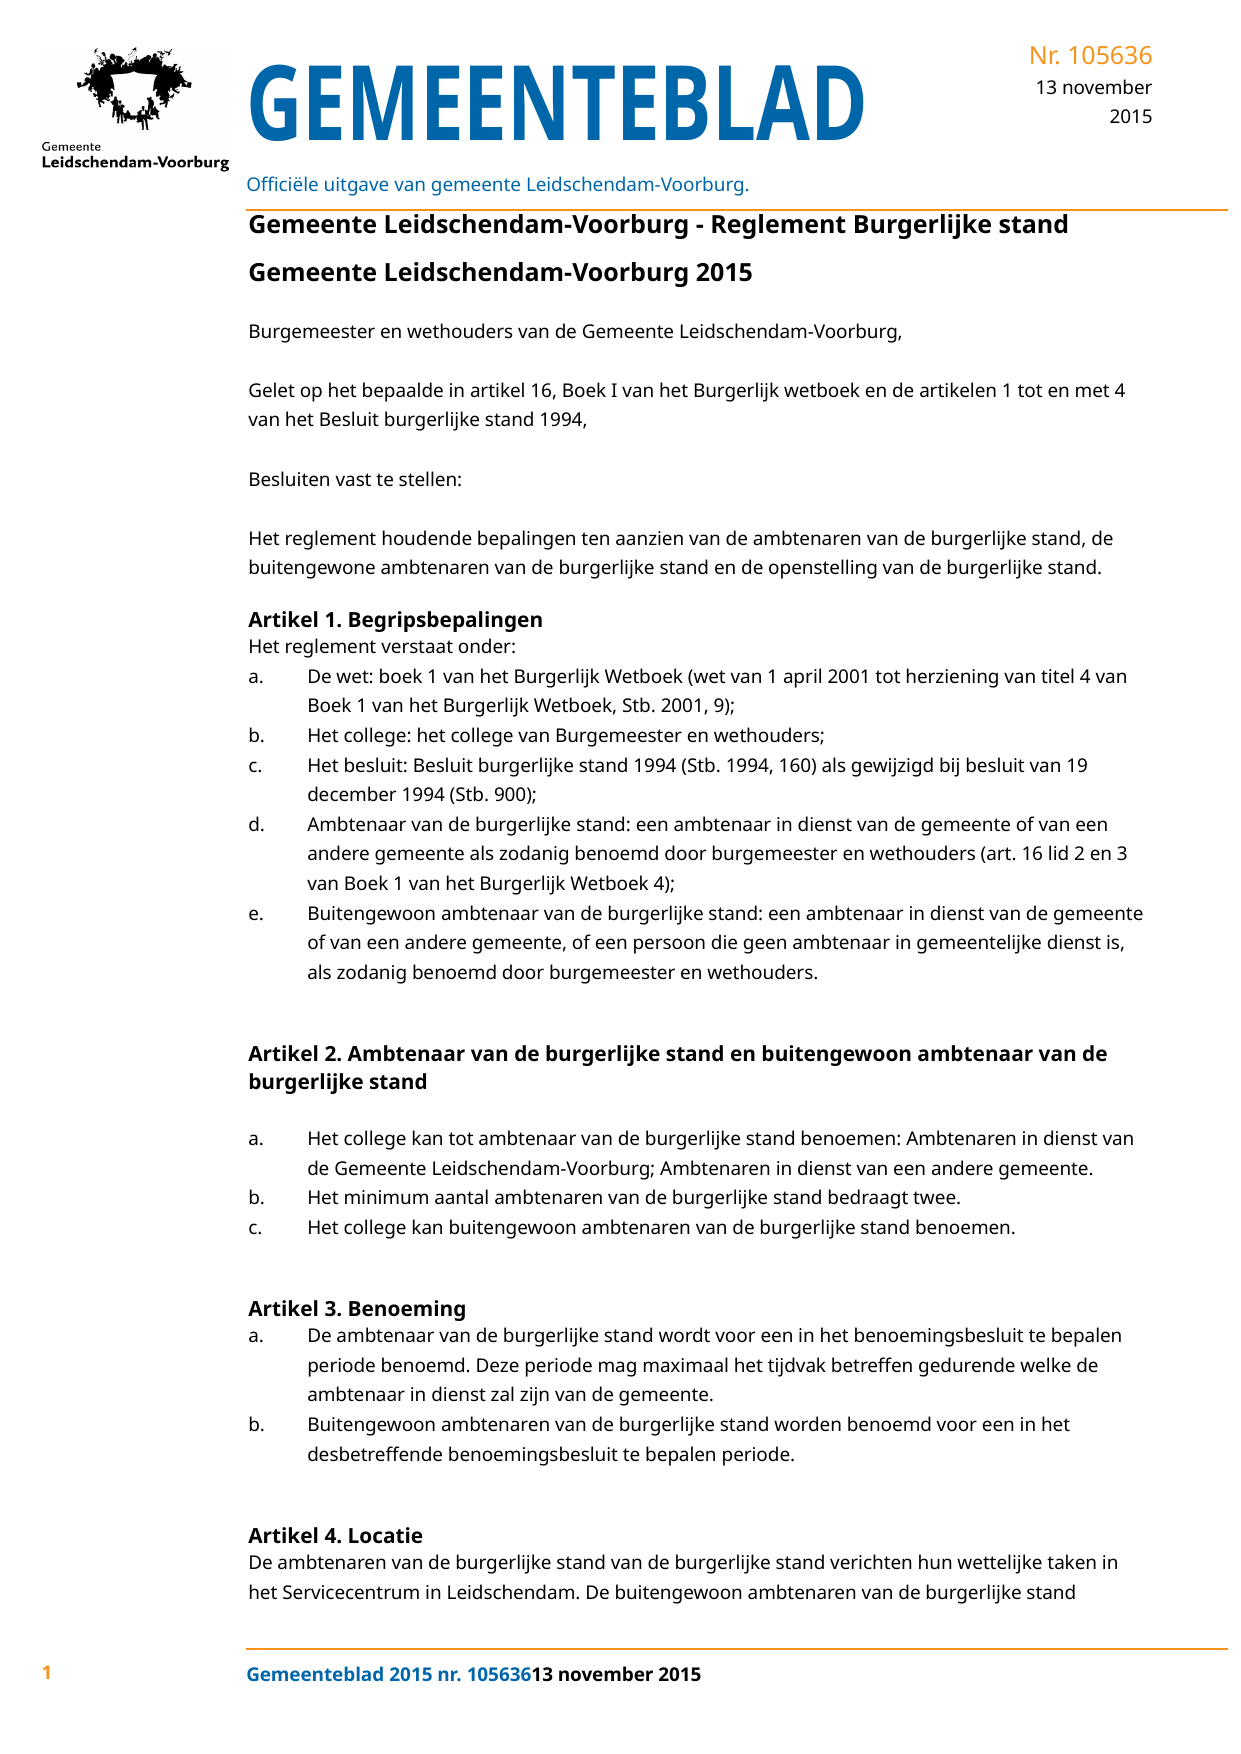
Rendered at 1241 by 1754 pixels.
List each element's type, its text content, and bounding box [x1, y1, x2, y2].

list De ambtenaar van de burgerlijke stand wordt voor een in het benoemingsbesluit te bepalen periode benoemd. Deze periode mag maximaal het tijdvak betreffen gedurende welke de ambtenaar in dienst zal zijn van de gemeente. [248, 1322, 1152, 1407]
text Artikel 1. Begripsbepalingen [248, 605, 1152, 633]
list Het besluit: Besluit burgerlijke stand 1994 (Stb. 1994, 160) als gewijzigd bij besluit van 19 december 1994 (Stb. 900); [248, 752, 1152, 807]
list Ambtenaar van de burgerlijke stand: een ambtenaar in dienst van de gemeente of van een andere gemeente als zodanig benoemd door burgemeester en wethouders (art. 16 lid 2 en 3 van Boek 1 van het Burgerlijk Wetboek 4); [248, 811, 1152, 896]
list Het college: het college van Burgemeester en wethouders; [248, 722, 1152, 748]
text Besluiten vast te stellen: [248, 466, 1152, 492]
text Artikel 3. Benoeming [248, 1294, 1152, 1322]
text Gelet op het bepaalde in artikel 16, Boek I van het Burgerlijk wetboek en de artikelen 1 tot en met 4 van het Besluit burgerlijke stand 1994, [248, 377, 1152, 432]
list Het minimum aantal ambtenaren van de burgerlijke stand bedraagt twee. [248, 1184, 1152, 1210]
text Artikel 4. Locatie [248, 1521, 1152, 1549]
text Artikel 2. Ambtenaar van de burgerlijke stand en buitengewoon ambtenaar van de burgerlijke stand [248, 1039, 1152, 1096]
list Het college kan buitengewoon ambtenaren van de burgerlijke stand benoemen. [248, 1214, 1152, 1240]
text Burgemeester en wethouders van de Gemeente Leidschendam-Voorburg, [248, 318, 1152, 344]
picture [41, 47, 231, 172]
text Het reglement verstaat onder: [248, 633, 1152, 659]
list Buitengewoon ambtenaar van de burgerlijke stand: een ambtenaar in dienst van de gemeente of van een andere gemeente, of een persoon die geen ambtenaar in gemeentelijke dienst is, als zodanig benoemd door burgemeester en wethouders. [248, 900, 1152, 984]
list De wet: boek 1 van het Burgerlijk Wetboek (wet van 1 april 2001 tot herziening van titel 4 van Boek 1 van het Burgerlijk Wetboek, Stb. 2001, 9); [248, 663, 1152, 718]
text Het reglement houdende bepalingen ten aanzien van de ambtenaren van de burgerlijke stand, de buitengewone ambtenaren van de burgerlijke stand en de openstelling van de burgerlijke stand. [248, 525, 1152, 580]
list Buitengewoon ambtenaren van de burgerlijke stand worden benoemd voor een in het desbetreffende benoemingsbesluit te bepalen periode. [248, 1411, 1152, 1467]
text Gemeente Leidschendam-Voorburg - Reglement Burgerlijke stand Gemeente Leidschendam-Voorburg 2015 [248, 211, 1152, 288]
list Het college kan tot ambtenaar van de burgerlijke stand benoemen: Ambtenaren in dienst van de Gemeente Leidschendam-Voorburg; Ambtenaren in dienst van een andere gemeente. [248, 1125, 1152, 1181]
text De ambtenaren van de burgerlijke stand van de burgerlijke stand verichten hun wettelijke taken in het Servicecentrum in Leidschendam. De buitengewoon ambtenaren van de burgerlijke stand [248, 1549, 1152, 1604]
